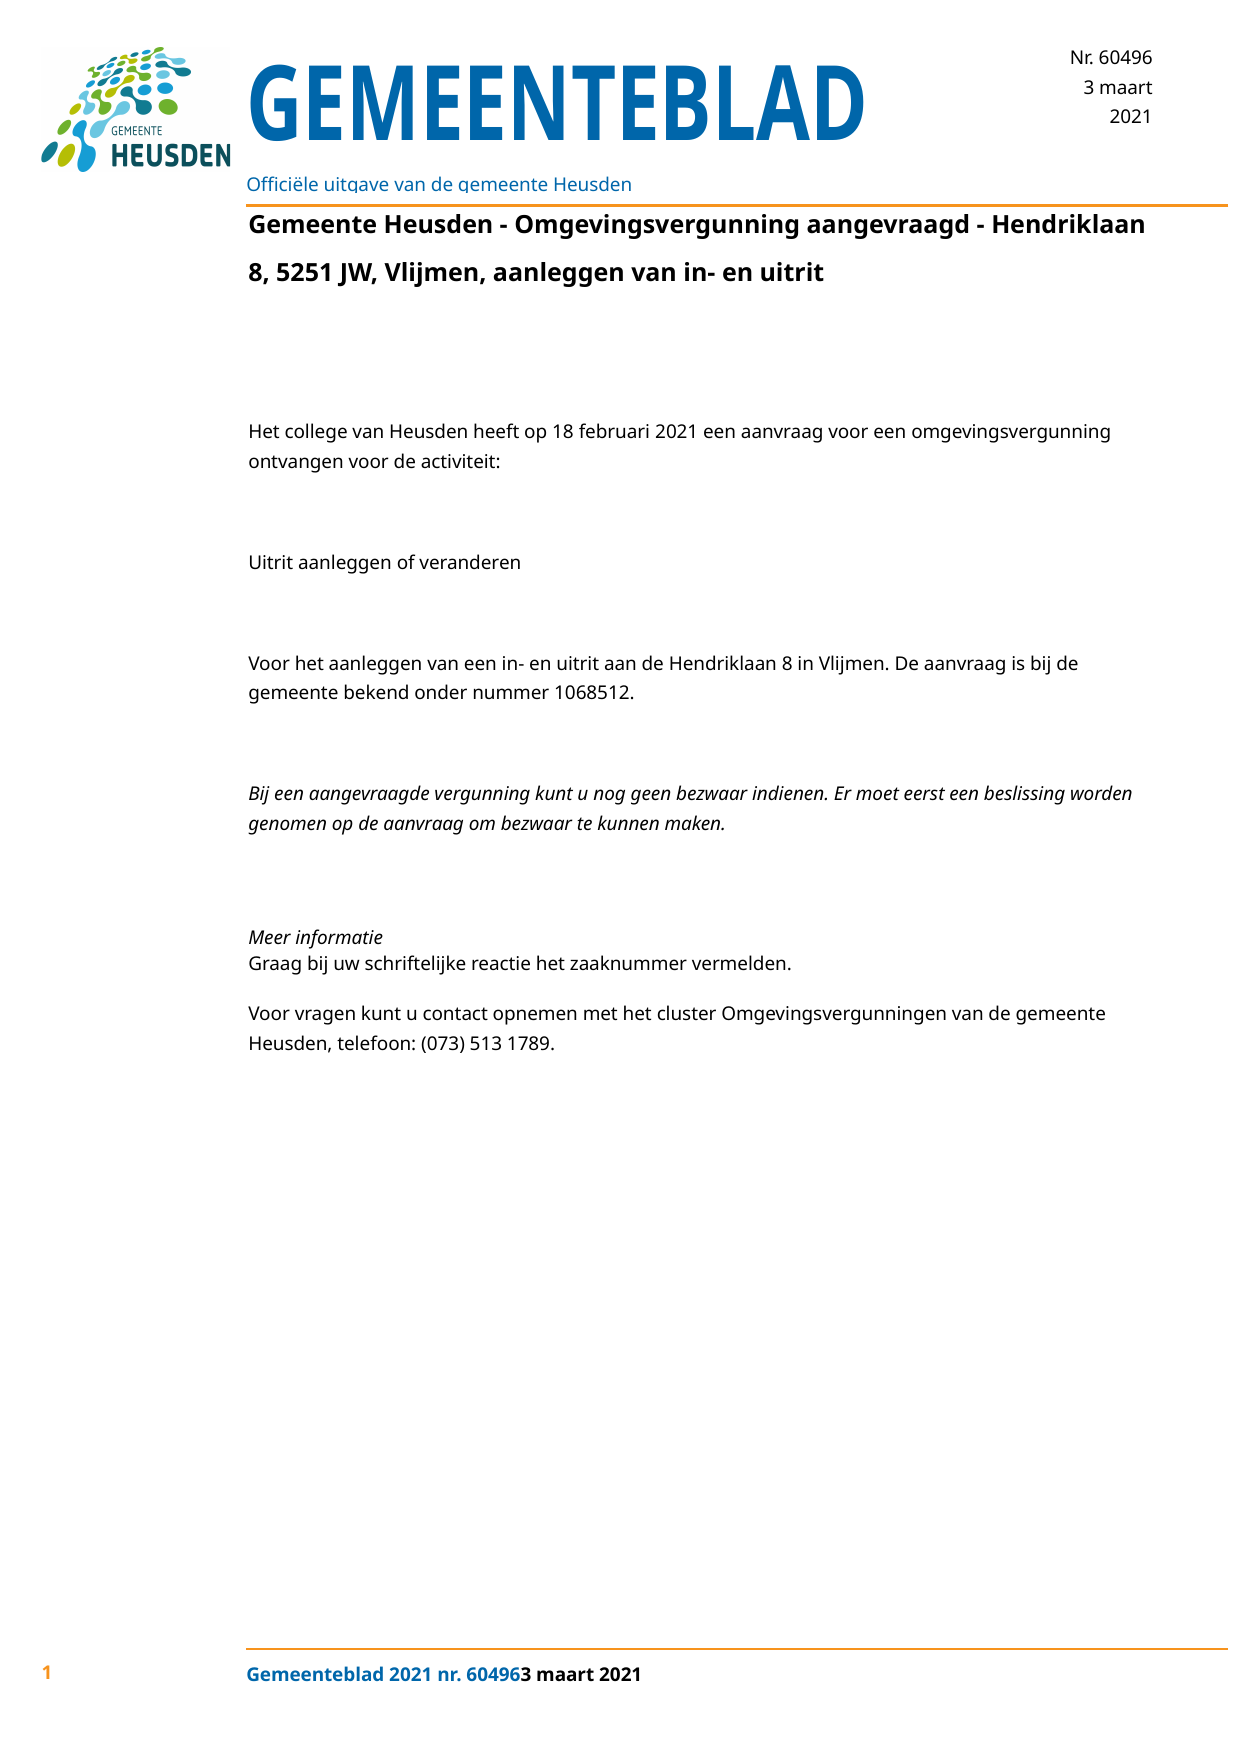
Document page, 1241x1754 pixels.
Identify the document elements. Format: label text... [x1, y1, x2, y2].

text Uitrit aanleggen of veranderen [248, 549, 1152, 575]
text Graag bij uw schriftelijke reactie het zaaknummer vermelden. [248, 950, 1152, 976]
text Bij een aangevraagde vergunning kunt u nog geen bezwaar indienen. Er moet eerst een beslissing worden genomen op de aanvraag om bezwaar te kunnen maken. [248, 780, 1152, 836]
text Het college van Heusden heeft op 18 februari 2021 een aanvraag voor een omgevingsvergunning ontvangen voor de activiteit: [248, 419, 1152, 474]
text Meer informatie [248, 924, 1152, 950]
text Gemeente Heusden - Omgevingsvergunning aangevraagd - Hendriklaan 8, 5251 JW, Vlijmen, aanleggen van in- en uitrit [248, 207, 1152, 288]
text Voor vragen kunt u contact opnemen met het cluster Omgevingsvergunningen van de gemeente Heusden, telefoon: (073) 513 1789. [248, 1001, 1152, 1056]
text Voor het aanleggen van een in- en uitrit aan de Hendriklaan 8 in Vlijmen. De aanvraag is bij de gemeente bekend onder nummer 1068512. [248, 650, 1152, 705]
picture [41, 47, 231, 172]
